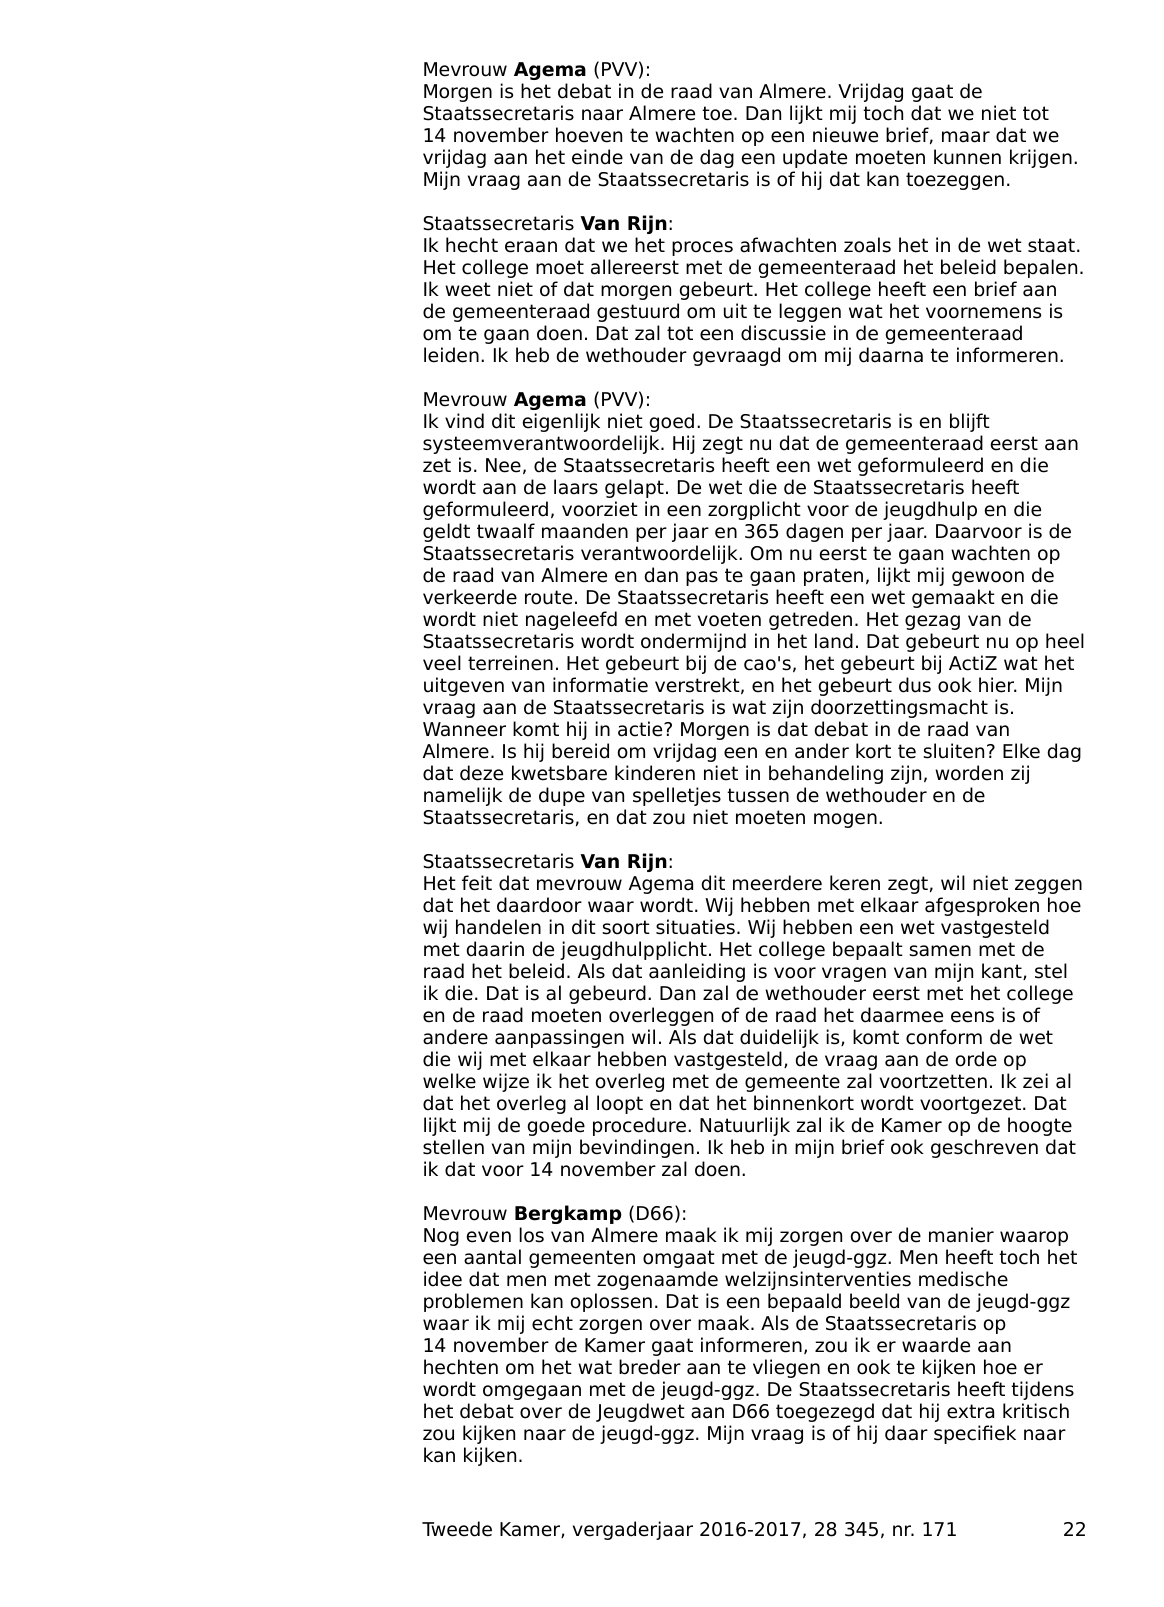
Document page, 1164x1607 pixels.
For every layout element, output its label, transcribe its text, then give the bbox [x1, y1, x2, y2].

text Staatssecretaris Van Rijn: [422, 851, 1087, 873]
text Mevrouw Bergkamp (D66): [422, 1203, 1087, 1225]
text Het feit dat mevrouw Agema dit meerdere keren zegt, wil niet zeggen dat het daardoor waar wordt. Wij hebben met elkaar afgesproken hoe wij handelen in dit soort situaties. Wij hebben een wet vastgesteld met daarin de jeugdhulpplicht. Het college bepaalt samen met de raad het beleid. Als dat aanleiding is voor vragen van mijn kant, stel ik die. Dat is al gebeurd. Dan zal de wethouder eerst met het college en de raad moeten overleggen of de raad het daarmee eens is of andere aanpassingen wil. Als dat duidelijk is, komt conform de wet die wij met elkaar hebben vastgesteld, de vraag aan de orde op welke wijze ik het overleg met de gemeente zal voortzetten. Ik zei al dat het overleg al loopt en dat het binnenkort wordt voortgezet. Dat lijkt mij de goede procedure. Natuurlijk zal ik de Kamer op de hoogte stellen van mijn bevindingen. Ik heb in mijn brief ook geschreven dat ik dat voor 14 november zal doen. [422, 873, 1087, 1181]
text Mevrouw Agema (PVV): [422, 59, 1087, 81]
text Ik vind dit eigenlijk niet goed. De Staatssecretaris is en blijft systeemverantwoordelijk. Hij zegt nu dat de gemeenteraad eerst aan zet is. Nee, de Staatssecretaris heeft een wet geformuleerd en die wordt aan de laars gelapt. De wet die de Staatssecretaris heeft geformuleerd, voorziet in een zorgplicht voor de jeugdhulp en die geldt twaalf maanden per jaar en 365 dagen per jaar. Daarvoor is de Staatssecretaris verantwoordelijk. Om nu eerst te gaan wachten op de raad van Almere en dan pas te gaan praten, lijkt mij gewoon de verkeerde route. De Staatssecretaris heeft een wet gemaakt en die wordt niet nageleefd en met voeten getreden. Het gezag van de Staatssecretaris wordt ondermijnd in het land. Dat gebeurt nu op heel veel terreinen. Het gebeurt bij de cao's, het gebeurt bij ActiZ wat het uitgeven van informatie verstrekt, en het gebeurt dus ook hier. Mijn vraag aan de Staatssecretaris is wat zijn doorzettingsmacht is. Wanneer komt hij in actie? Morgen is dat debat in de raad van Almere. Is hij bereid om vrijdag een en ander kort te sluiten? Elke dag dat deze kwetsbare kinderen niet in behandeling zijn, worden zij namelijk de dupe van spelletjes tussen de wethouder en de Staatssecretaris, en dat zou niet moeten mogen. [422, 411, 1087, 829]
text Ik hecht eraan dat we het proces afwachten zoals het in de wet staat. Het college moet allereerst met de gemeenteraad het beleid bepalen. Ik weet niet of dat morgen gebeurt. Het college heeft een brief aan de gemeenteraad gestuurd om uit te leggen wat het voornemens is om te gaan doen. Dat zal tot een discussie in de gemeenteraad leiden. Ik heb de wethouder gevraagd om mij daarna te informeren. [422, 235, 1087, 367]
text Morgen is het debat in de raad van Almere. Vrijdag gaat de Staatssecretaris naar Almere toe. Dan lijkt mij toch dat we niet tot 14 november hoeven te wachten op een nieuwe brief, maar dat we vrijdag aan het einde van de dag een update moeten kunnen krijgen. Mijn vraag aan de Staatssecretaris is of hij dat kan toezeggen. [422, 81, 1087, 191]
text Mevrouw Agema (PVV): [422, 389, 1087, 411]
text Nog even los van Almere maak ik mij zorgen over de manier waarop een aantal gemeenten omgaat met de jeugd-ggz. Men heeft toch het idee dat men met zogenaamde welzijnsinterventies medische problemen kan oplossen. Dat is een bepaald beeld van de jeugd-ggz waar ik mij echt zorgen over maak. Als de Staatssecretaris op 14 november de Kamer gaat informeren, zou ik er waarde aan hechten om het wat breder aan te vliegen en ook te kijken hoe er wordt omgegaan met de jeugd-ggz. De Staatssecretaris heeft tijdens het debat over de Jeugdwet aan D66 toegezegd dat hij extra kritisch zou kijken naar de jeugd-ggz. Mijn vraag is of hij daar specifiek naar kan kijken. [422, 1225, 1087, 1467]
text Staatssecretaris Van Rijn: [422, 213, 1087, 235]
